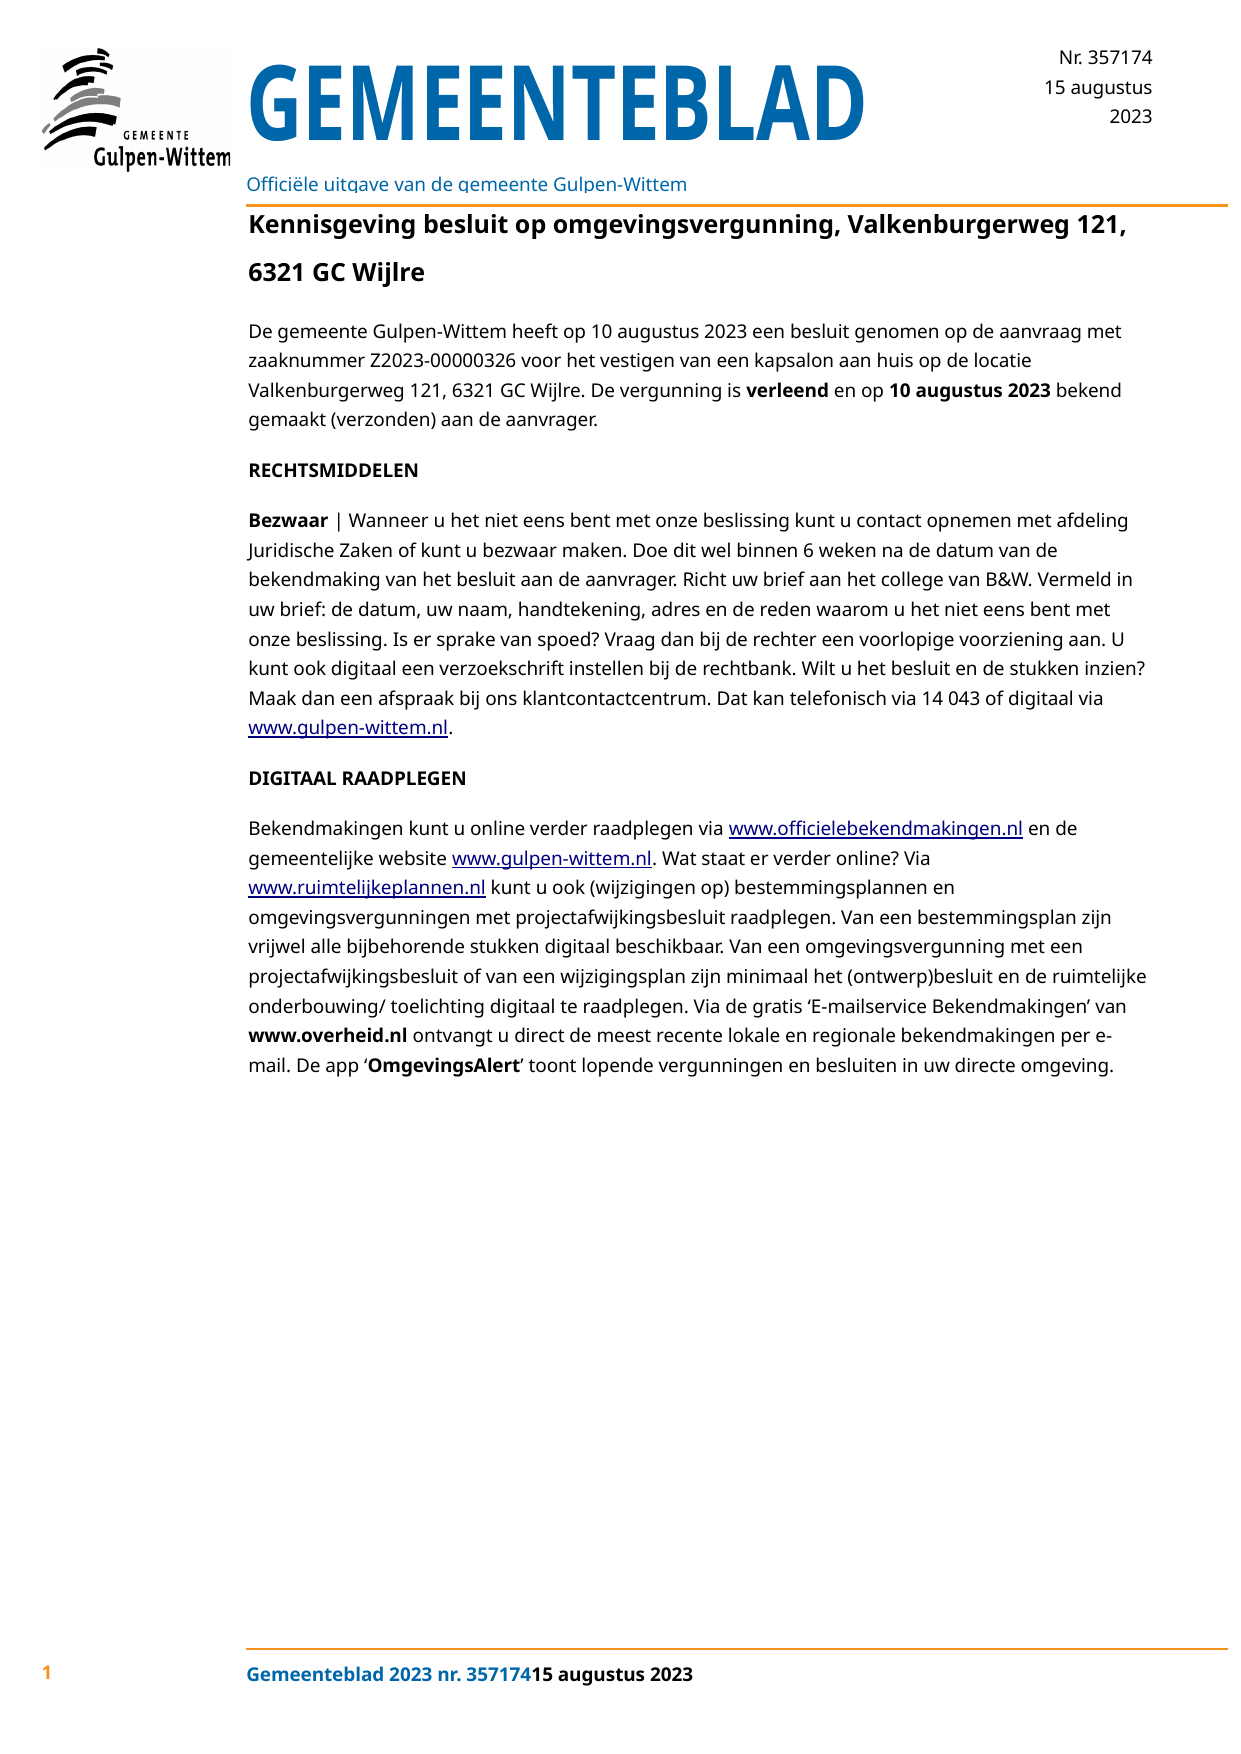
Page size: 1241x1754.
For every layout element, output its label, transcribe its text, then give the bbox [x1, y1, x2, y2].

text DIGITAAL RAADPLEGEN [248, 765, 1152, 791]
text Bezwaar | Wanneer u het niet eens bent met onze beslissing kunt u contact opnemen met afdeling Juridische Zaken of kunt u bezwaar maken. Doe dit wel binnen 6 weken na de datum van de bekendmaking van het besluit aan de aanvrager. Richt uw brief aan het college van B&W. Vermeld in uw brief: de datum, uw naam, handtekening, adres en de reden waarom u het niet eens bent met onze beslissing. Is er sprake van spoed? Vraag dan bij de rechter een voorlopige voorziening aan. U kunt ook digitaal een verzoekschrift instellen bij de rechtbank. Wilt u het besluit en de stukken inzien? Maak dan een afspraak bij ons klantcontactcentrum. Dat kan telefonisch via 14 043 of digitaal via www.gulpen-wittem.nl. [248, 507, 1152, 740]
text Kennisgeving besluit op omgevingsvergunning, Valkenburgerweg 121, 6321 GC Wijlre [248, 207, 1152, 288]
picture [41, 47, 231, 172]
text RECHTSMIDDELEN [248, 457, 1152, 483]
text Bekendmakingen kunt u online verder raadplegen via www.officielebekendmakingen.nl en de gemeentelijke website www.gulpen-wittem.nl. Wat staat er verder online? Via www.ruimtelijkeplannen.nl kunt u ook (wijzigingen op) bestemmingsplannen en omgevingsvergunningen met projectafwijkingsbesluit raadplegen. Van een bestemmingsplan zijn vrijwel alle bijbehorende stukken digitaal beschikbaar. Van een omgevingsvergunning met een projectafwijkingsbesluit of van een wijzigingsplan zijn minimaal het (ontwerp)besluit en de ruimtelijke onderbouwing/ toelichting digitaal te raadplegen. Via de gratis ‘E-mailservice Bekendmakingen’ van www.overheid.nl ontvangt u direct de meest recente lokale en regionale bekendmakingen per e-mail. De app ‘OmgevingsAlert’ toont lopende vergunningen en besluiten in uw directe omgeving. [248, 815, 1152, 1078]
text De gemeente Gulpen-Wittem heeft op 10 augustus 2023 een besluit genomen op de aanvraag met zaaknummer Z2023-00000326 voor het vestigen van een kapsalon aan huis op de locatie Valkenburgerweg 121, 6321 GC Wijlre. De vergunning is verleend en op 10 augustus 2023 bekend gemaakt (verzonden) aan de aanvrager. [248, 318, 1152, 432]
